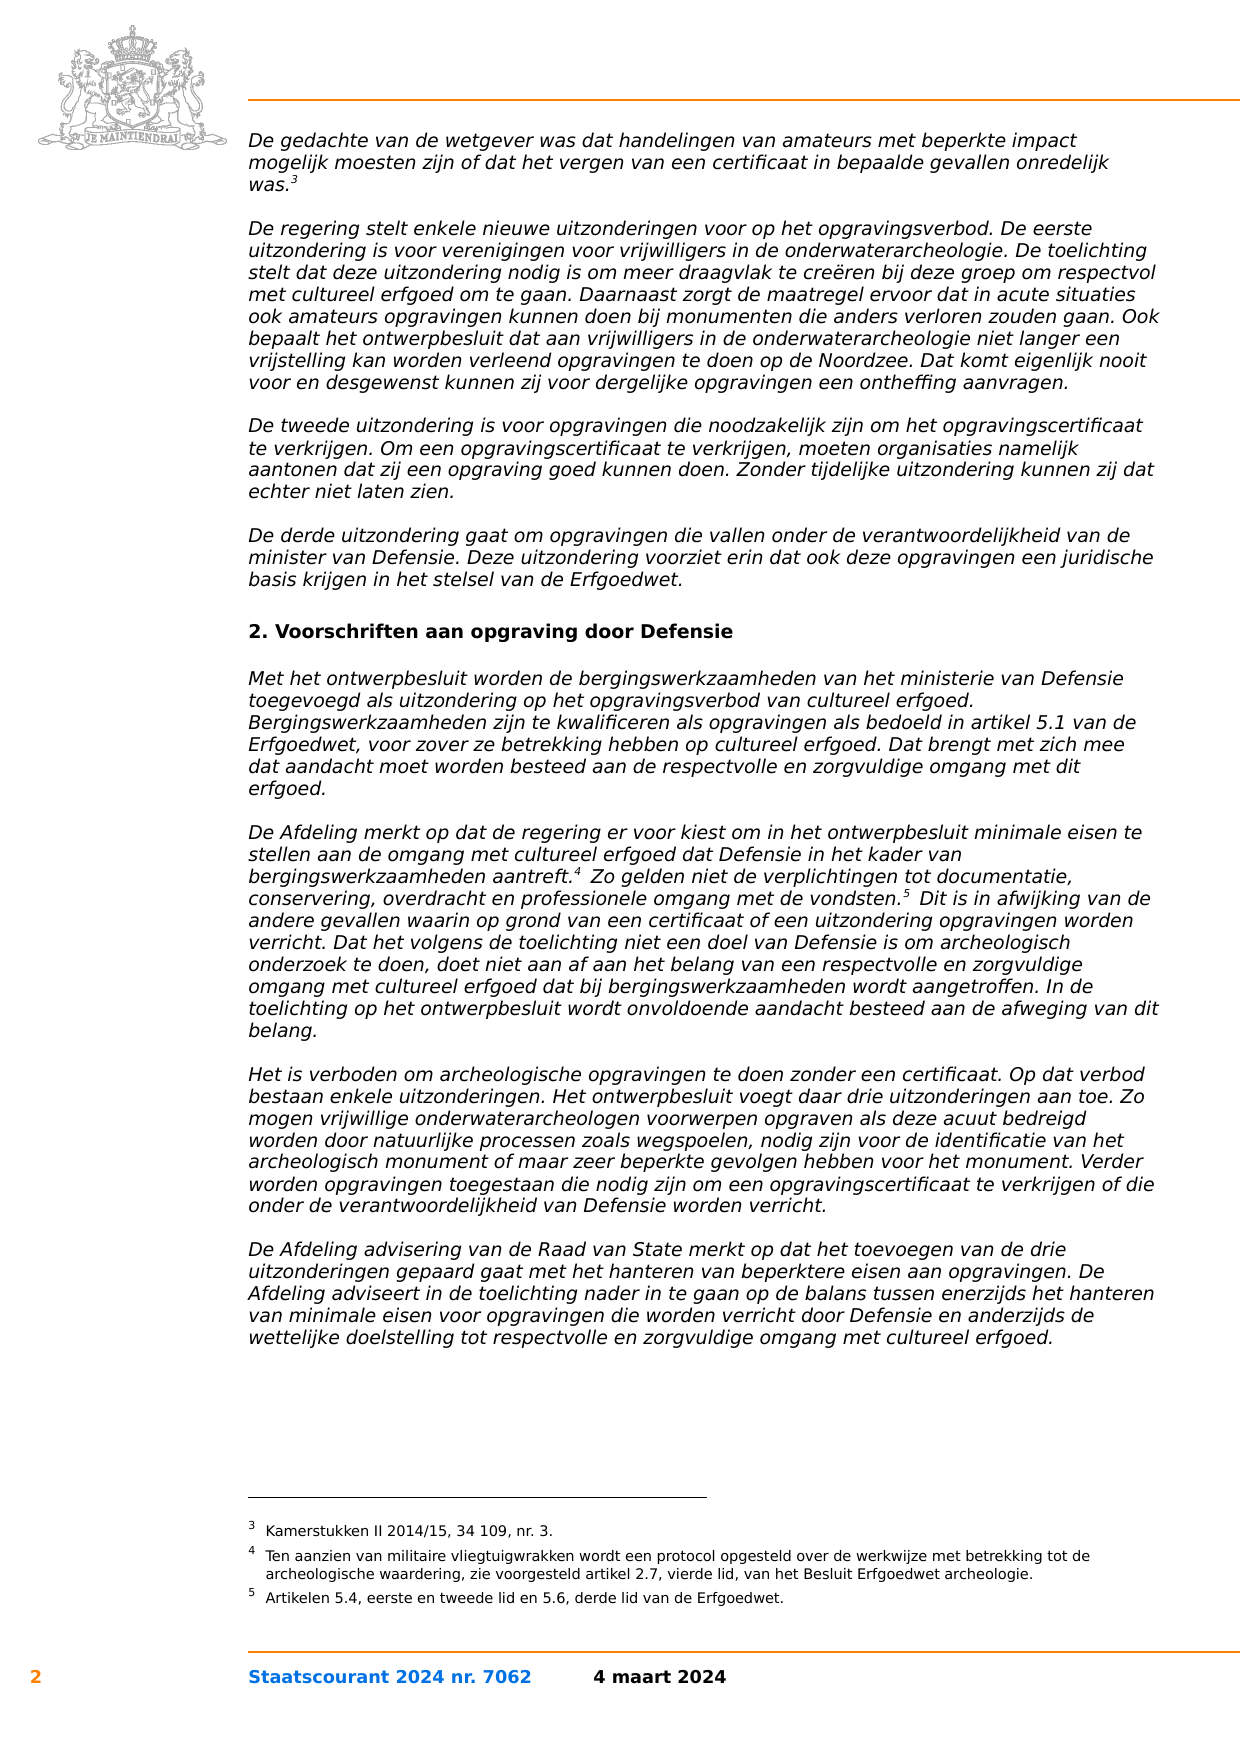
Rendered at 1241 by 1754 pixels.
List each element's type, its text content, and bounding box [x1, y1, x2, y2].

text De derde uitzondering gaat om opgravingen die vallen onder de verantwoordelijkheid van de minister van Defensie. Deze uitzondering voorziet erin dat ook deze opgravingen een juridische basis krijgen in het stelsel van de Erfgoedwet. [248, 525, 1163, 591]
text Ten aanzien van militaire vliegtuigwrakken wordt een protocol opgesteld over de werkwijze met betrekking tot de archeologische waardering, zie voorgesteld artikel 2.7, vierde lid, van het Besluit Erfgoedwet archeologie. [248, 1544, 1163, 1583]
text Het is verboden om archeologische opgravingen te doen zonder een certificaat. Op dat verbod bestaan enkele uitzonderingen. Het ontwerpbesluit voegt daar drie uitzonderingen aan toe. Zo mogen vrijwillige onderwaterarcheologen voorwerpen opgraven als deze acuut bedreigd worden door natuurlijke processen zoals wegspoelen, nodig zijn voor de identificatie van het archeologisch monument of maar zeer beperkte gevolgen hebben voor het monument. Verder worden opgravingen toegestaan die nodig zijn om een opgravingscertificaat te verkrijgen of die onder de verantwoordelijkheid van Defensie worden verricht. [248, 1063, 1163, 1217]
text De Afdeling merkt op dat de regering er voor kiest om in het ontwerpbesluit minimale eisen te stellen aan de omgang met cultureel erfgoed dat Defensie in het kader van bergingswerkzaamheden aantreft. Zo gelden niet de verplichtingen tot documentatie, conservering, overdracht en professionele omgang met de vondsten. Dit is in afwijking van de andere gevallen waarin op grond van een certificaat of een uitzondering opgravingen worden verricht. Dat het volgens de toelichting niet een doel van Defensie is om archeologisch onderzoek te doen, doet niet aan af aan het belang van een respectvolle en zorgvuldige omgang met cultureel erfgoed dat bij bergingswerkzaamheden wordt aangetroffen. In de toelichting op het ontwerpbesluit wordt onvoldoende aandacht besteed aan de afweging van dit belang. [248, 822, 1163, 1042]
text Kamerstukken II 2014/15, 34 109, nr. 3. [248, 1519, 1163, 1541]
text Artikelen 5.4, eerste en tweede lid en 5.6, derde lid van de Erfgoedwet. [248, 1586, 1163, 1608]
text De gedachte van de wetgever was dat handelingen van amateurs met beperkte impact mogelijk moesten zijn of dat het vergen van een certificaat in bepaalde gevallen onredelijk was. [248, 130, 1163, 196]
text De tweede uitzondering is voor opgravingen die noodzakelijk zijn om het opgravingscertificaat te verkrijgen. Om een opgravingscertificaat te verkrijgen, moeten organisaties namelijk aantonen dat zij een opgraving goed kunnen doen. Zonder tijdelijke uitzondering kunnen zij dat echter niet laten zien. [248, 415, 1163, 503]
picture [38, 25, 227, 150]
text De regering stelt enkele nieuwe uitzonderingen voor op het opgravingsverbod. De eerste uitzondering is voor verenigingen voor vrijwilligers in de onderwaterarcheologie. De toelichting stelt dat deze uitzondering nodig is om meer draagvlak te creëren bij deze groep om respectvol met cultureel erfgoed om te gaan. Daarnaast zorgt de maatregel ervoor dat in acute situaties ook amateurs opgravingen kunnen doen bij monumenten die anders verloren zouden gaan. Ook bepaalt het ontwerpbesluit dat aan vrijwilligers in de onderwaterarcheologie niet langer een vrijstelling kan worden verleend opgravingen te doen op de Noordzee. Dat komt eigenlijk nooit voor en desgewenst kunnen zij voor dergelijke opgravingen een ontheffing aanvragen. [248, 218, 1163, 393]
text Met het ontwerpbesluit worden de bergingswerkzaamheden van het ministerie van Defensie toegevoegd als uitzondering op het opgravingsverbod van cultureel erfgoed. Bergingswerkzaamheden zijn te kwalificeren als opgravingen als bedoeld in artikel 5.1 van de Erfgoedwet, voor zover ze betrekking hebben op cultureel erfgoed. Dat brengt met zich mee dat aandacht moet worden besteed aan de respectvolle en zorgvuldige omgang met dit erfgoed. [248, 668, 1163, 800]
subtitle 2. Voorschriften aan opgraving door Defensie [248, 621, 1163, 643]
text De Afdeling advisering van de Raad van State merkt op dat het toevoegen van de drie uitzonderingen gepaard gaat met het hanteren van beperktere eisen aan opgravingen. De Afdeling adviseert in de toelichting nader in te gaan op de balans tussen enerzijds het hanteren van minimale eisen voor opgravingen die worden verricht door Defensie en anderzijds de wettelijke doelstelling tot respectvolle en zorgvuldige omgang met cultureel erfgoed. [248, 1239, 1163, 1349]
